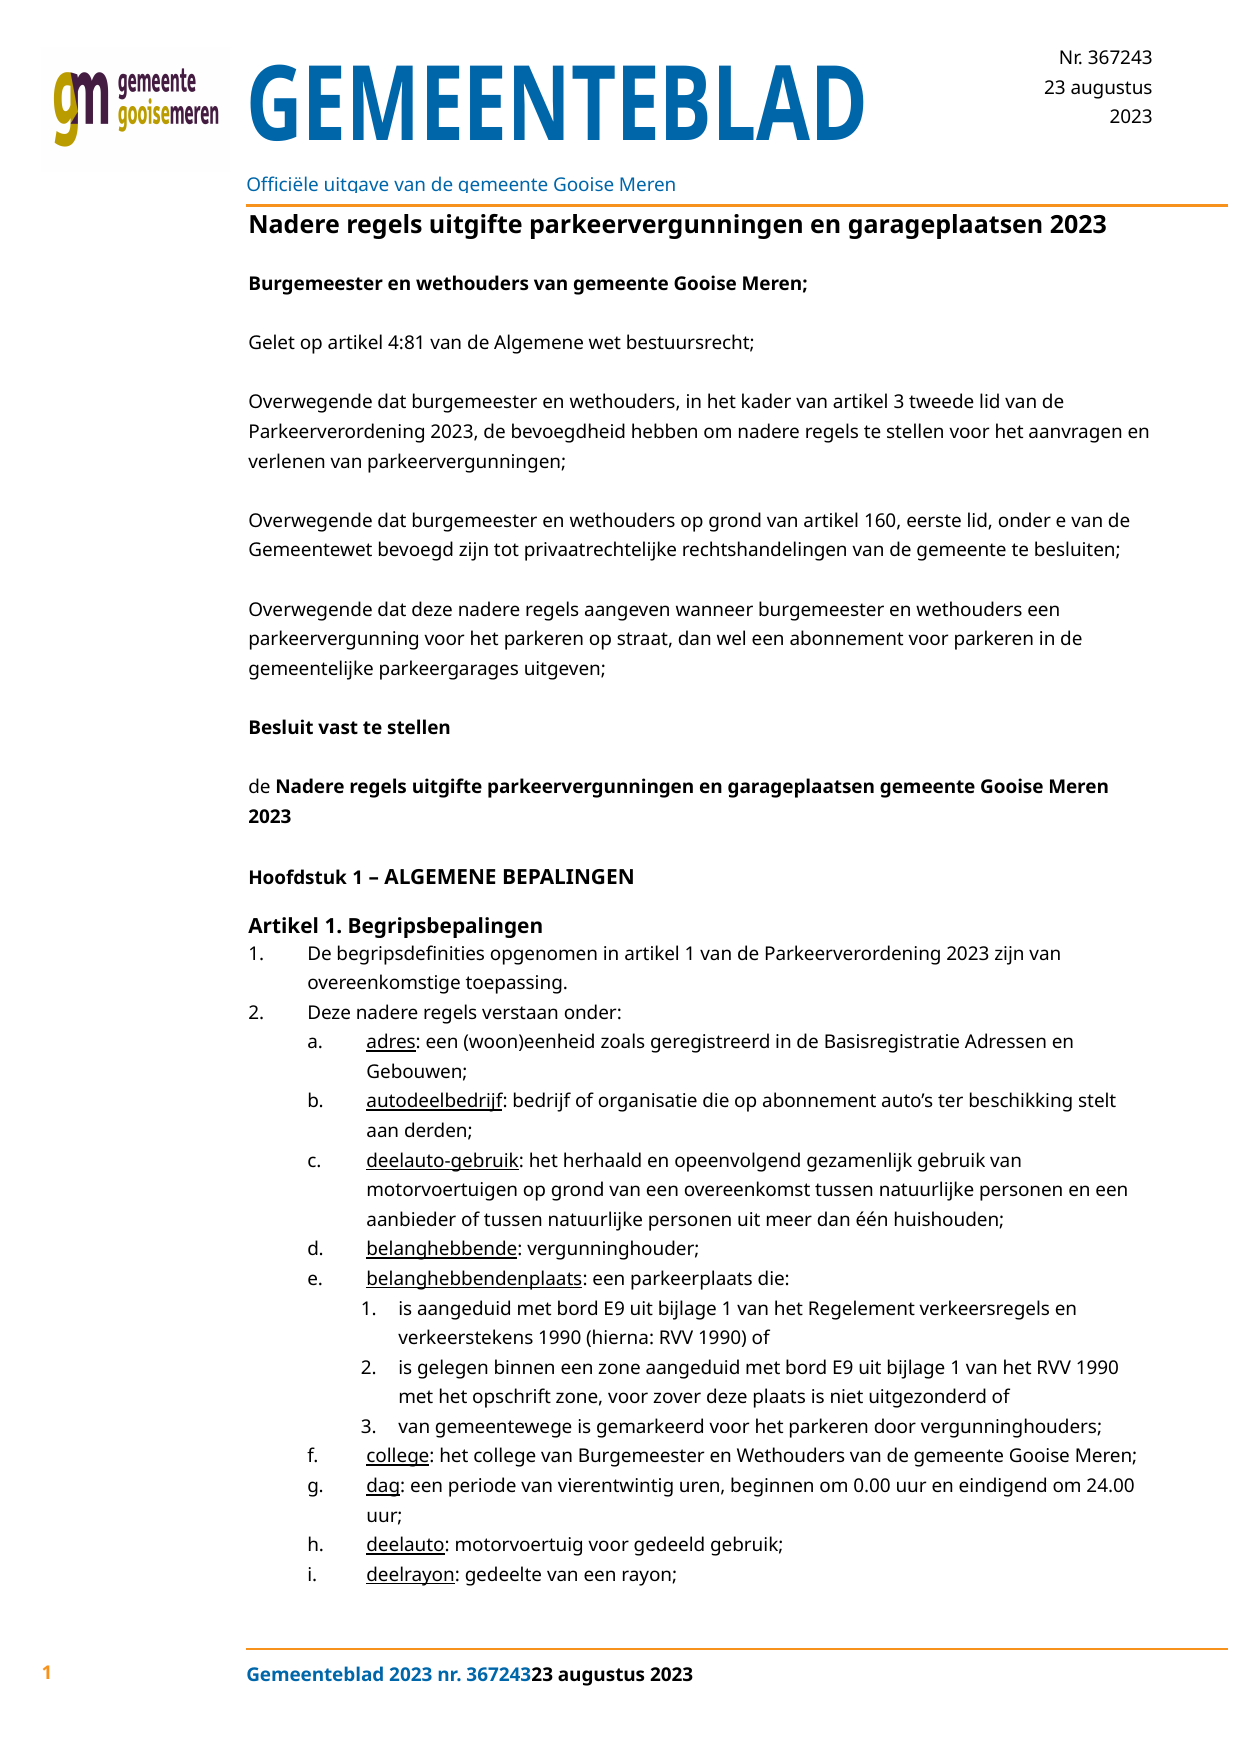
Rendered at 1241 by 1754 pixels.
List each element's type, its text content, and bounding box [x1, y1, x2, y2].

text Overwegende dat burgemeester en wethouders op grond van artikel 160, eerste lid, onder e van de Gemeentewet bevoegd zijn tot privaatrechtelijke rechtshandelingen van de gemeente te besluiten; [248, 507, 1152, 562]
list dag: een periode van vierentwintig uren, beginnen om 0.00 uur en eindigend om 24.00 uur; [307, 1472, 1152, 1527]
list deelauto: motorvoertuig voor gedeeld gebruik; [307, 1531, 1152, 1557]
list college: het college van Burgemeester en Wethouders van de gemeente Gooise Meren; [307, 1443, 1152, 1468]
text Hoofdstuk 1 – ALGEMENE BEPALINGEN [248, 862, 1152, 890]
list van gemeentewege is gemarkeerd voor het parkeren door vergunninghouders; [361, 1413, 1152, 1439]
text Nadere regels uitgifte parkeervergunningen en garageplaatsen 2023 [248, 207, 1152, 241]
list autodeelbedrijf: bedrijf of organisatie die op abonnement auto’s ter beschikking stelt aan derden; [307, 1088, 1152, 1143]
list belanghebbendenplaats: een parkeerplaats die: [307, 1265, 1152, 1291]
list adres: een (woon)eenheid zoals geregistreerd in de Basisregistratie Adressen en Gebouwen; [307, 1028, 1152, 1084]
list belanghebbende: vergunninghouder; [307, 1236, 1152, 1261]
list is aangeduid met bord E9 uit bijlage 1 van het Regelement verkeersregels en verkeerstekens 1990 (hierna: RVV 1990) of [361, 1295, 1152, 1350]
list De begripsdefinities opgenomen in artikel 1 van de Parkeerverordening 2023 zijn van overeenkomstige toepassing. [248, 940, 1152, 995]
text Gelet op artikel 4:81 van de Algemene wet bestuursrecht; [248, 329, 1152, 355]
text Besluit vast te stellen [248, 714, 1152, 740]
list deelauto-gebruik: het herhaald en opeenvolgend gezamenlijk gebruik van motorvoertuigen op grond van een overeenkomst tussen natuurlijke personen en een aanbieder of tussen natuurlijke personen uit meer dan één huishouden; [307, 1147, 1152, 1232]
list deelrayon: gedeelte van een rayon; [307, 1561, 1152, 1587]
text de Nadere regels uitgifte parkeervergunningen en garageplaatsen gemeente Gooise Meren 2023 [248, 773, 1152, 828]
list Deze nadere regels verstaan onder: [248, 999, 1152, 1024]
text Overwegende dat burgemeester en wethouders, in het kader van artikel 3 tweede lid van de Parkeerverordening 2023, de bevoegdheid hebben om nadere regels te stellen voor het aanvragen en verlenen van parkeervergunningen; [248, 389, 1152, 473]
list is gelegen binnen een zone aangeduid met bord E9 uit bijlage 1 van het RVV 1990 met het opschrift zone, voor zover deze plaats is niet uitgezonderd of [361, 1354, 1152, 1409]
text Burgemeester en wethouders van gemeente Gooise Meren; [248, 270, 1152, 296]
picture [41, 47, 231, 172]
text Artikel 1. Begripsbepalingen [248, 911, 1152, 940]
text Overwegende dat deze nadere regels aangeven wanneer burgemeester en wethouders een parkeervergunning voor het parkeren op straat, dan wel een abonnement voor parkeren in de gemeentelijke parkeergarages uitgeven; [248, 596, 1152, 681]
